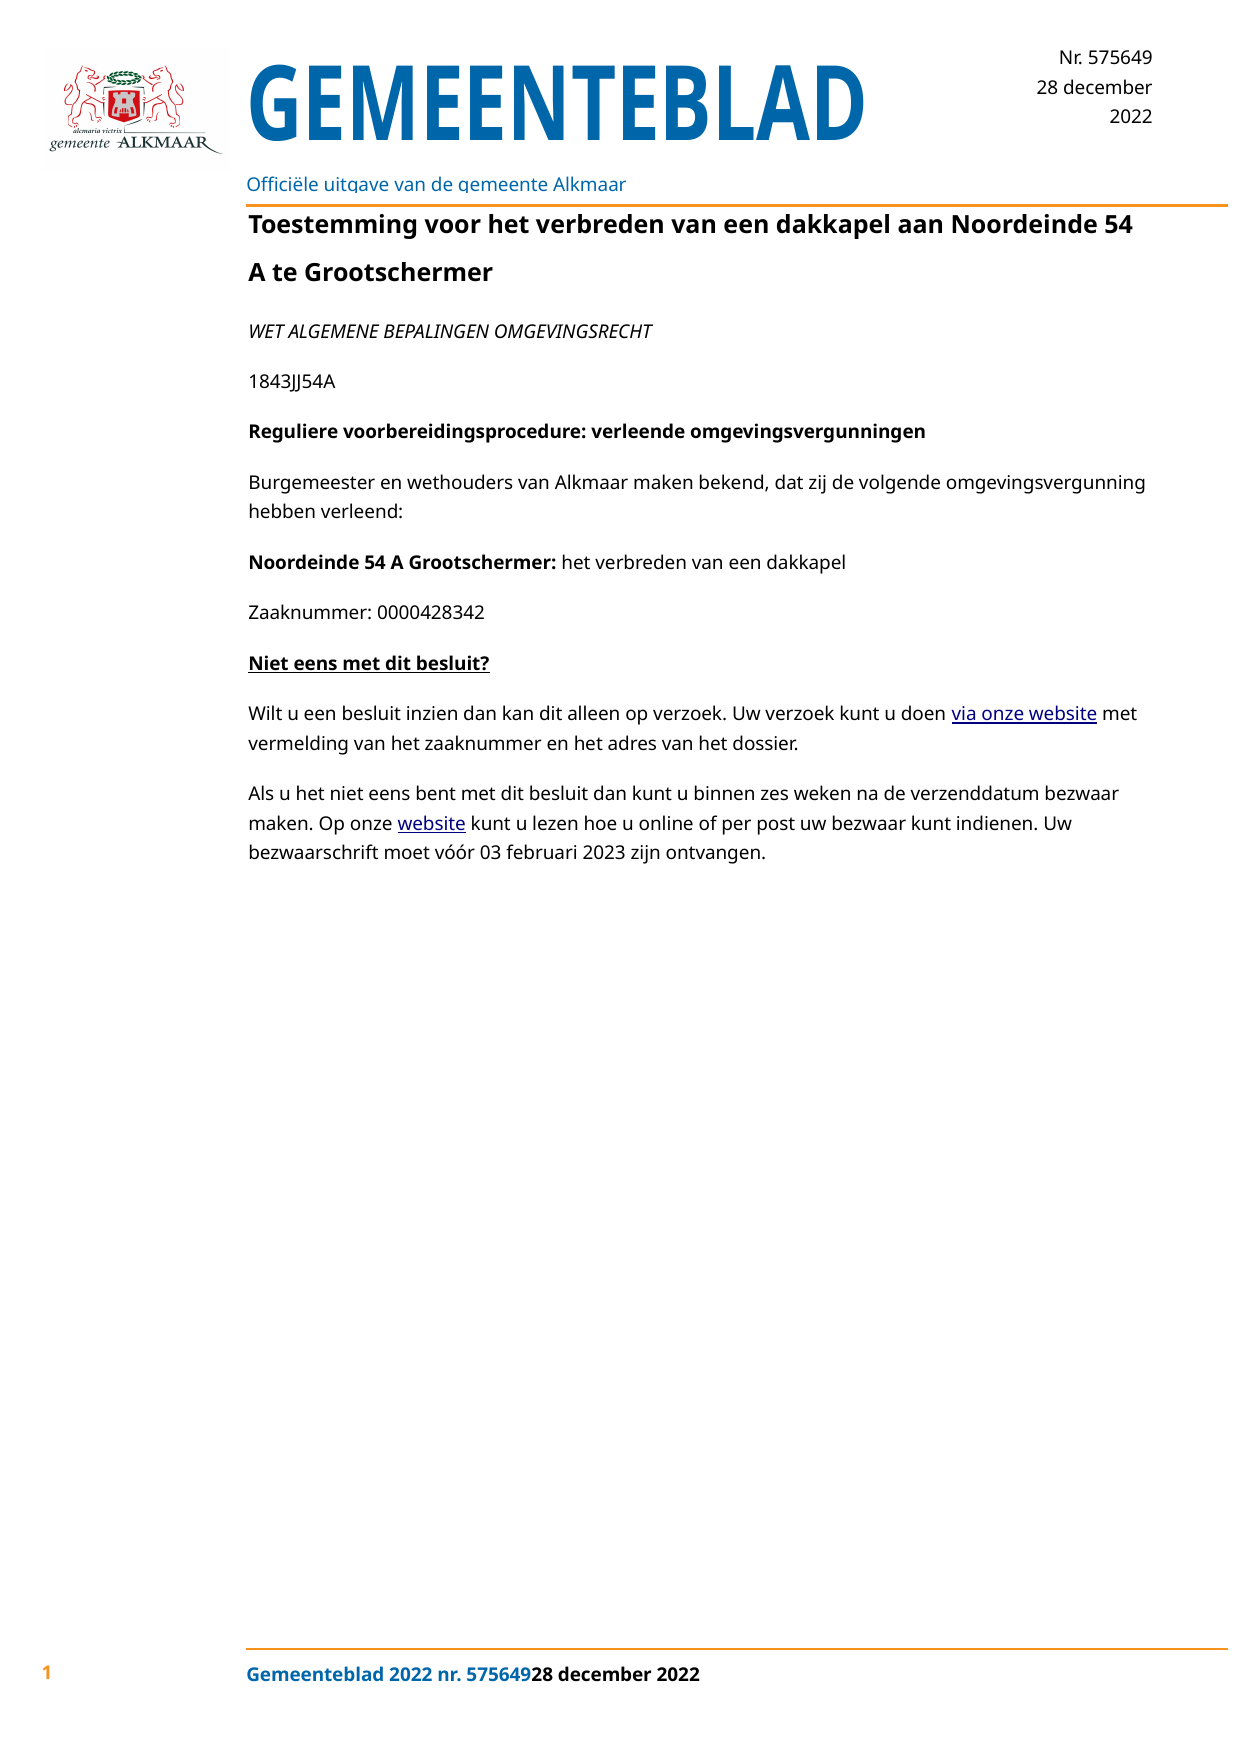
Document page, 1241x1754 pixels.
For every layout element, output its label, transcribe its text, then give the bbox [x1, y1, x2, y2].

text Wilt u een besluit inzien dan kan dit alleen op verzoek. Uw verzoek kunt u doen via onze website met vermelding van het zaaknummer en het adres van het dossier. [248, 700, 1152, 756]
text WET ALGEMENE BEPALINGEN OMGEVINGSRECHT [248, 318, 1152, 344]
text Toestemming voor het verbreden van een dakkapel aan Noordeinde 54 A te Grootschermer [248, 207, 1152, 288]
picture [41, 47, 231, 172]
text Niet eens met dit besluit? [248, 650, 1152, 676]
text Burgemeester en wethouders van Alkmaar maken bekend, dat zij de volgende omgevingsvergunning hebben verleend: [248, 469, 1152, 524]
text Reguliere voorbereidingsprocedure: verleende omgevingsvergunningen [248, 419, 1152, 444]
text 1843JJ54A [248, 368, 1152, 394]
text Als u het niet eens bent met dit besluit dan kunt u binnen zes weken na de verzenddatum bezwaar maken. Op onze website kunt u lezen hoe u online of per post uw bezwaar kunt indienen. Uw bezwaarschrift moet vóór 03 februari 2023 zijn ontvangen. [248, 780, 1152, 865]
text Noordeinde 54 A Grootschermer: het verbreden van een dakkapel [248, 549, 1152, 575]
text Zaaknummer: 0000428342 [248, 599, 1152, 625]
